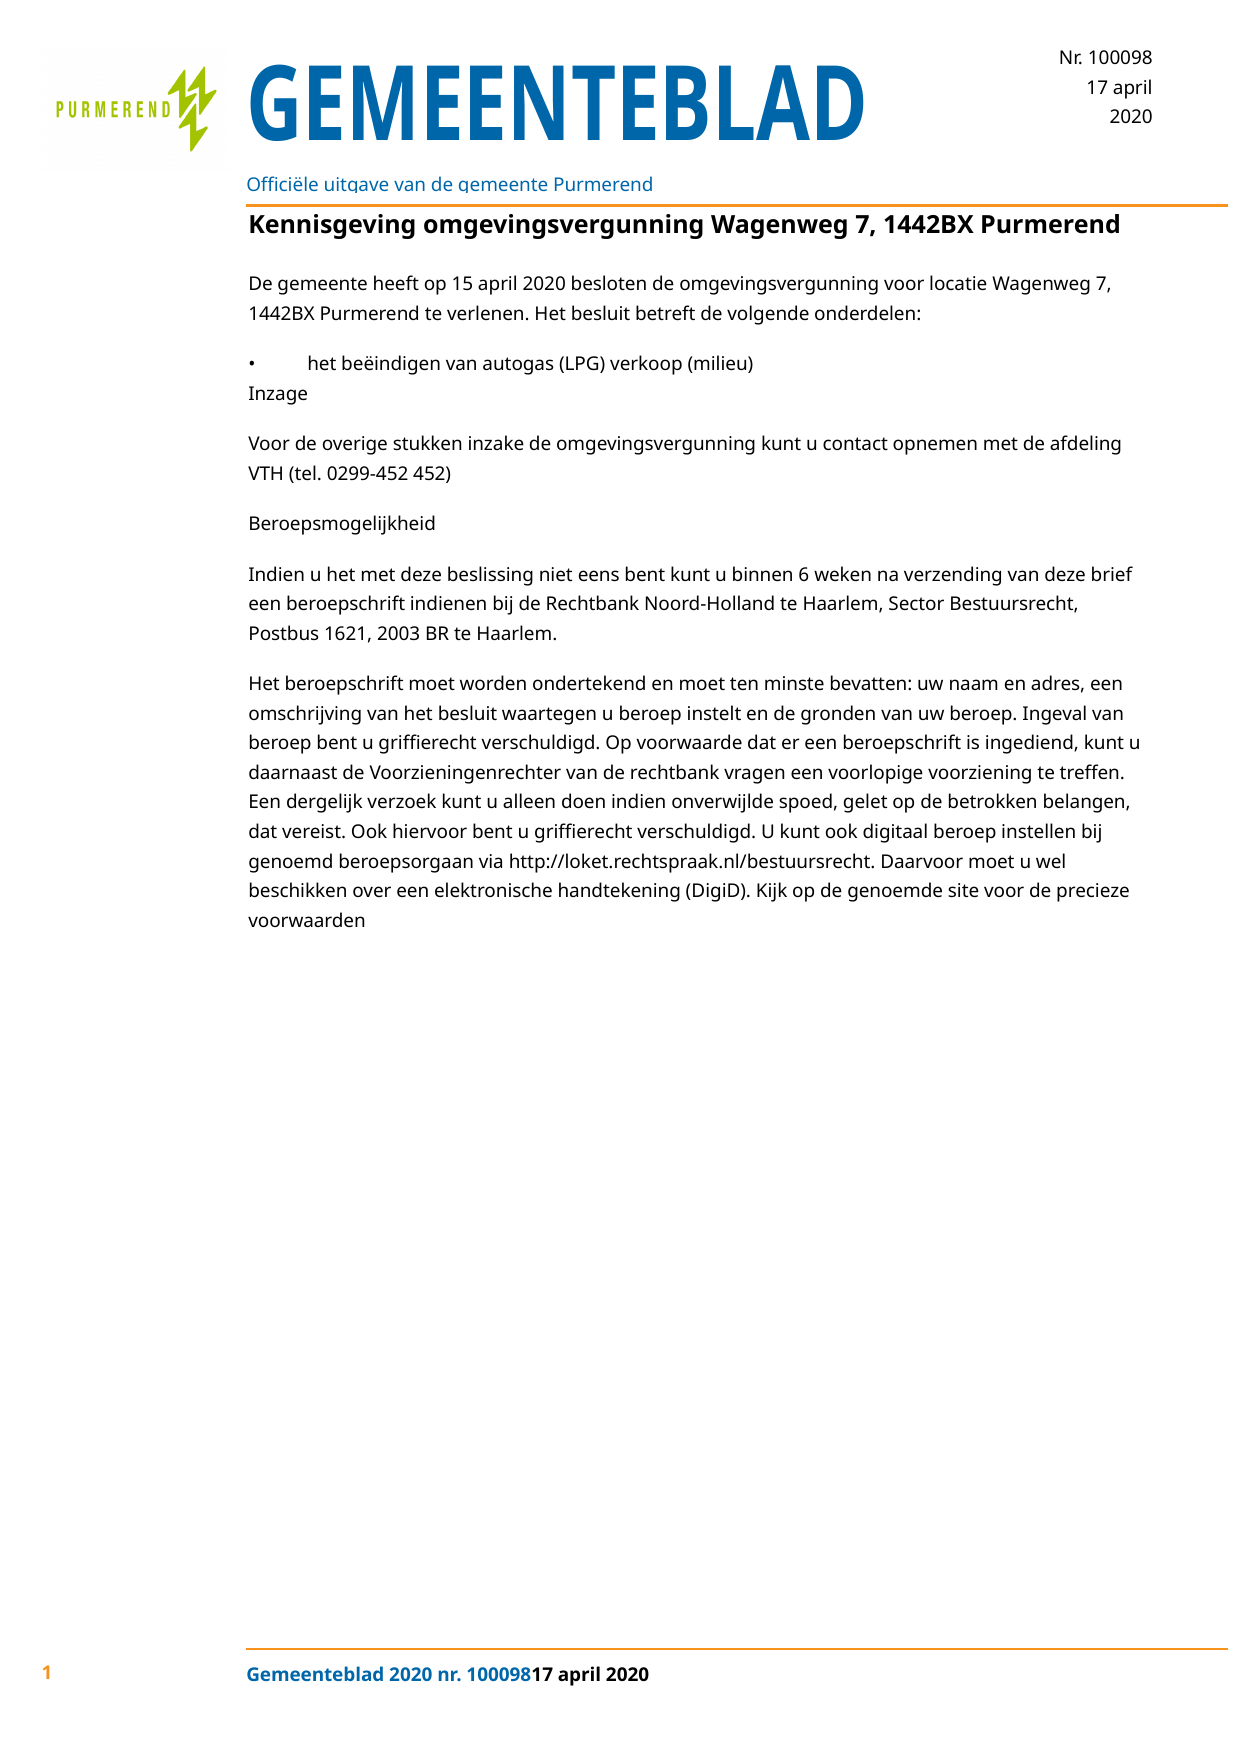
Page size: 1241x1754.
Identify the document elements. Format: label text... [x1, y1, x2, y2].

text Kennisgeving omgevingsvergunning Wagenweg 7, 1442BX Purmerend [248, 207, 1152, 241]
text Het beroepschrift moet worden ondertekend en moet ten minste bevatten: uw naam en adres, een omschrijving van het besluit waartegen u beroep instelt en de gronden van uw beroep. Ingeval van beroep bent u griffierecht verschuldigd. Op voorwaarde dat er een beroepschrift is ingediend, kunt u daarnaast de Voorzieningenrechter van de rechtbank vragen een voorlopige voorziening te treffen. Een dergelijk verzoek kunt u alleen doen indien onverwijlde spoed, gelet op de betrokken belangen, dat vereist. Ook hiervoor bent u griffierecht verschuldigd. U kunt ook digitaal beroep instellen bij genoemd beroepsorgaan via http://loket.rechtspraak.nl/bestuursrecht. Daarvoor moet u wel beschikken over een elektronische handtekening (DigiD). Kijk op de genoemde site voor de precieze voorwaarden [248, 670, 1152, 933]
text Beroepsmogelijkheid [248, 510, 1152, 536]
text Voor de overige stukken inzake de omgevingsvergunning kunt u contact opnemen met de afdeling VTH (tel. 0299-452 452) [248, 430, 1152, 486]
list het beëindigen van autogas (LPG) verkoop (milieu) [248, 350, 1152, 376]
text Inzage [248, 380, 1152, 406]
text Indien u het met deze beslissing niet eens bent kunt u binnen 6 weken na verzending van deze brief een beroepschrift indienen bij de Rechtbank Noord-Holland te Haarlem, Sector Bestuursrecht, Postbus 1621, 2003 BR te Haarlem. [248, 561, 1152, 646]
picture [41, 47, 231, 172]
text De gemeente heeft op 15 april 2020 besloten de omgevingsvergunning voor locatie Wagenweg 7, 1442BX Purmerend te verlenen. Het besluit betreft de volgende onderdelen: [248, 270, 1152, 326]
